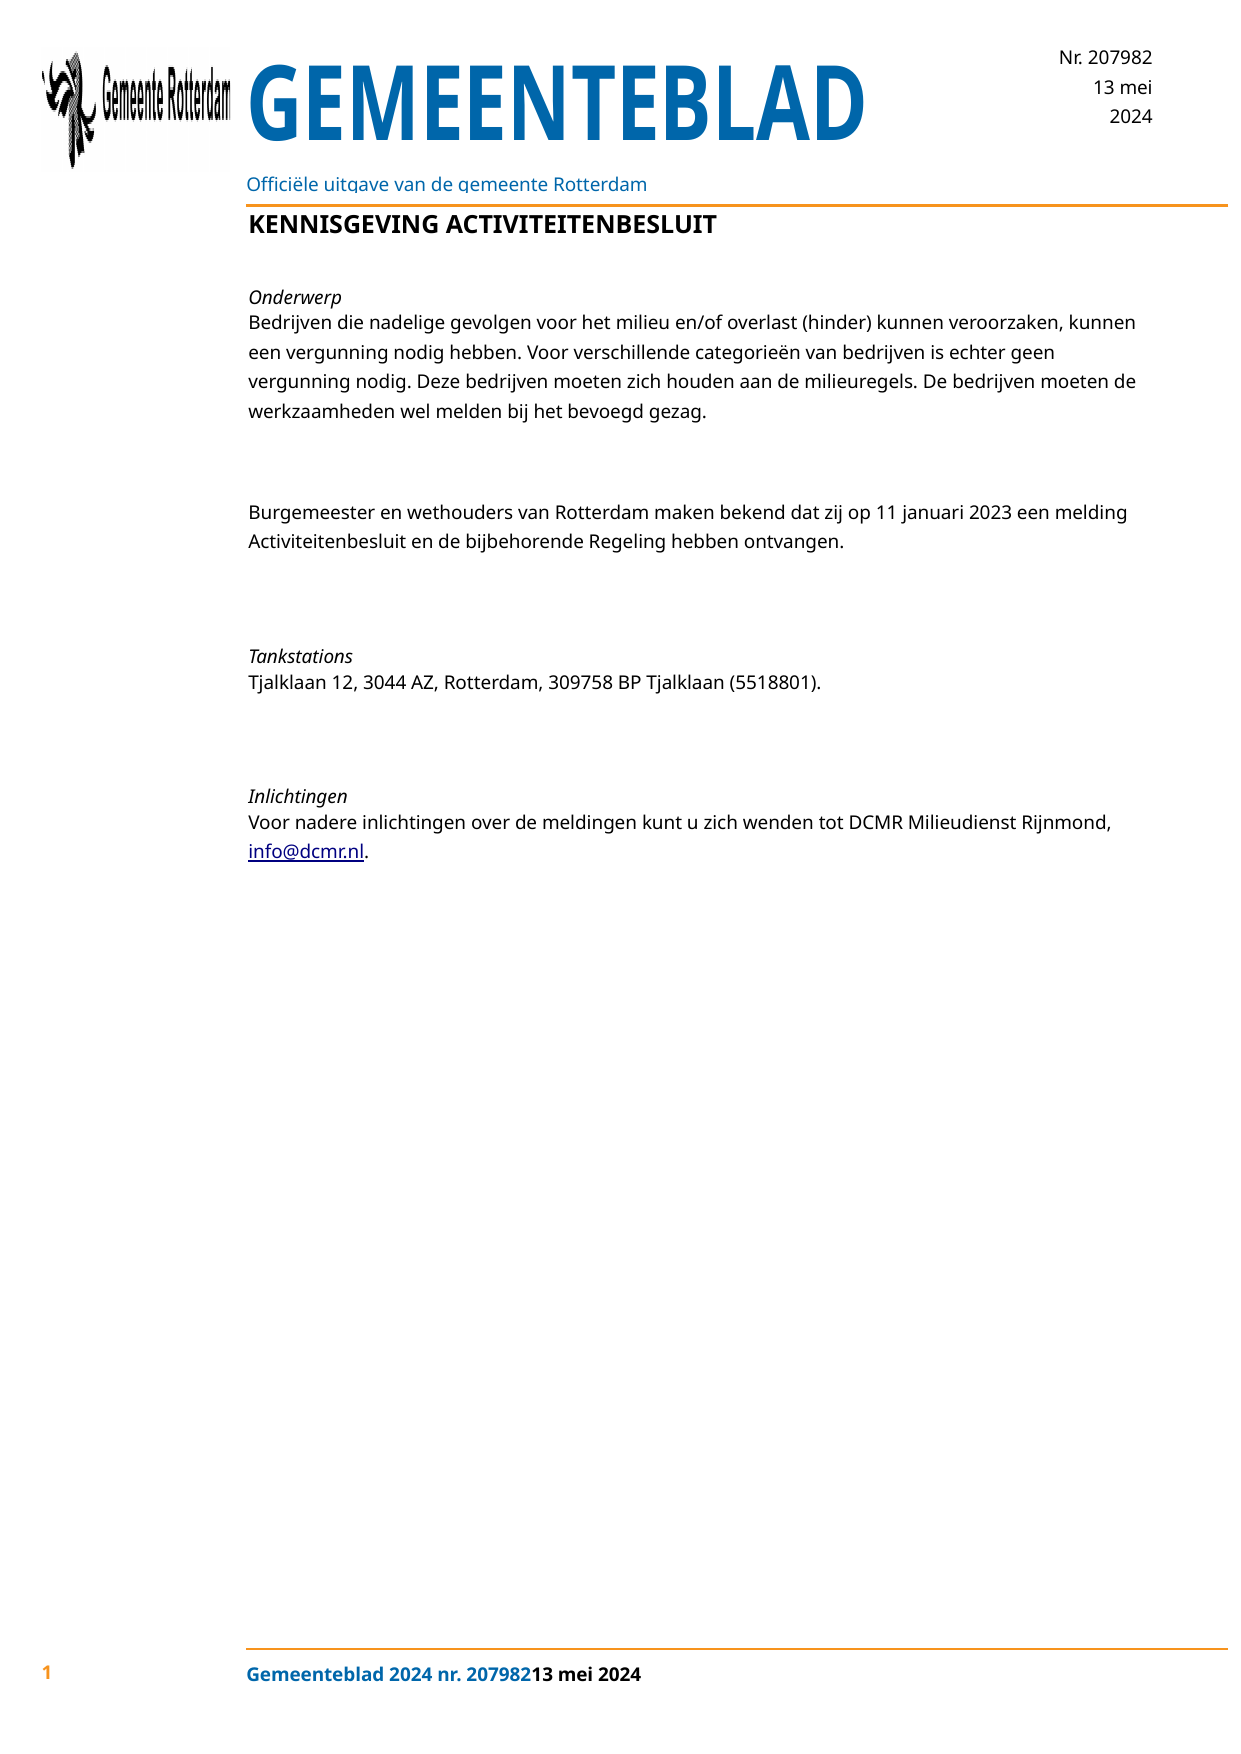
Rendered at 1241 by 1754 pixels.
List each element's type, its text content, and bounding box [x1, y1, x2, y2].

picture [41, 47, 231, 172]
text Voor nadere inlichtingen over de meldingen kunt u zich wenden tot DCMR Milieudienst Rijnmond, info@dcmr.nl. [248, 809, 1152, 864]
text Onderwerp [248, 284, 1152, 309]
text Burgemeester en wethouders van Rotterdam maken bekend dat zij op 11 januari 2023 een melding Activiteitenbesluit en de bijbehorende Regeling hebben ontvangen. [248, 499, 1152, 554]
text Inlichtingen [248, 783, 1152, 809]
text KENNISGEVING ACTIVITEITENBESLUIT [248, 207, 1152, 241]
text Bedrijven die nadelige gevolgen voor het milieu en/of overlast (hinder) kunnen veroorzaken, kunnen een vergunning nodig hebben. Voor verschillende categorieën van bedrijven is echter geen vergunning nodig. Deze bedrijven moeten zich houden aan de milieuregels. De bedrijven moeten de werkzaamheden wel melden bij het bevoegd gezag. [248, 309, 1152, 424]
text Tjalklaan 12, 3044 AZ, Rotterdam, 309758 BP Tjalklaan (5518801). [248, 669, 1152, 694]
text Tankstations [248, 643, 1152, 669]
